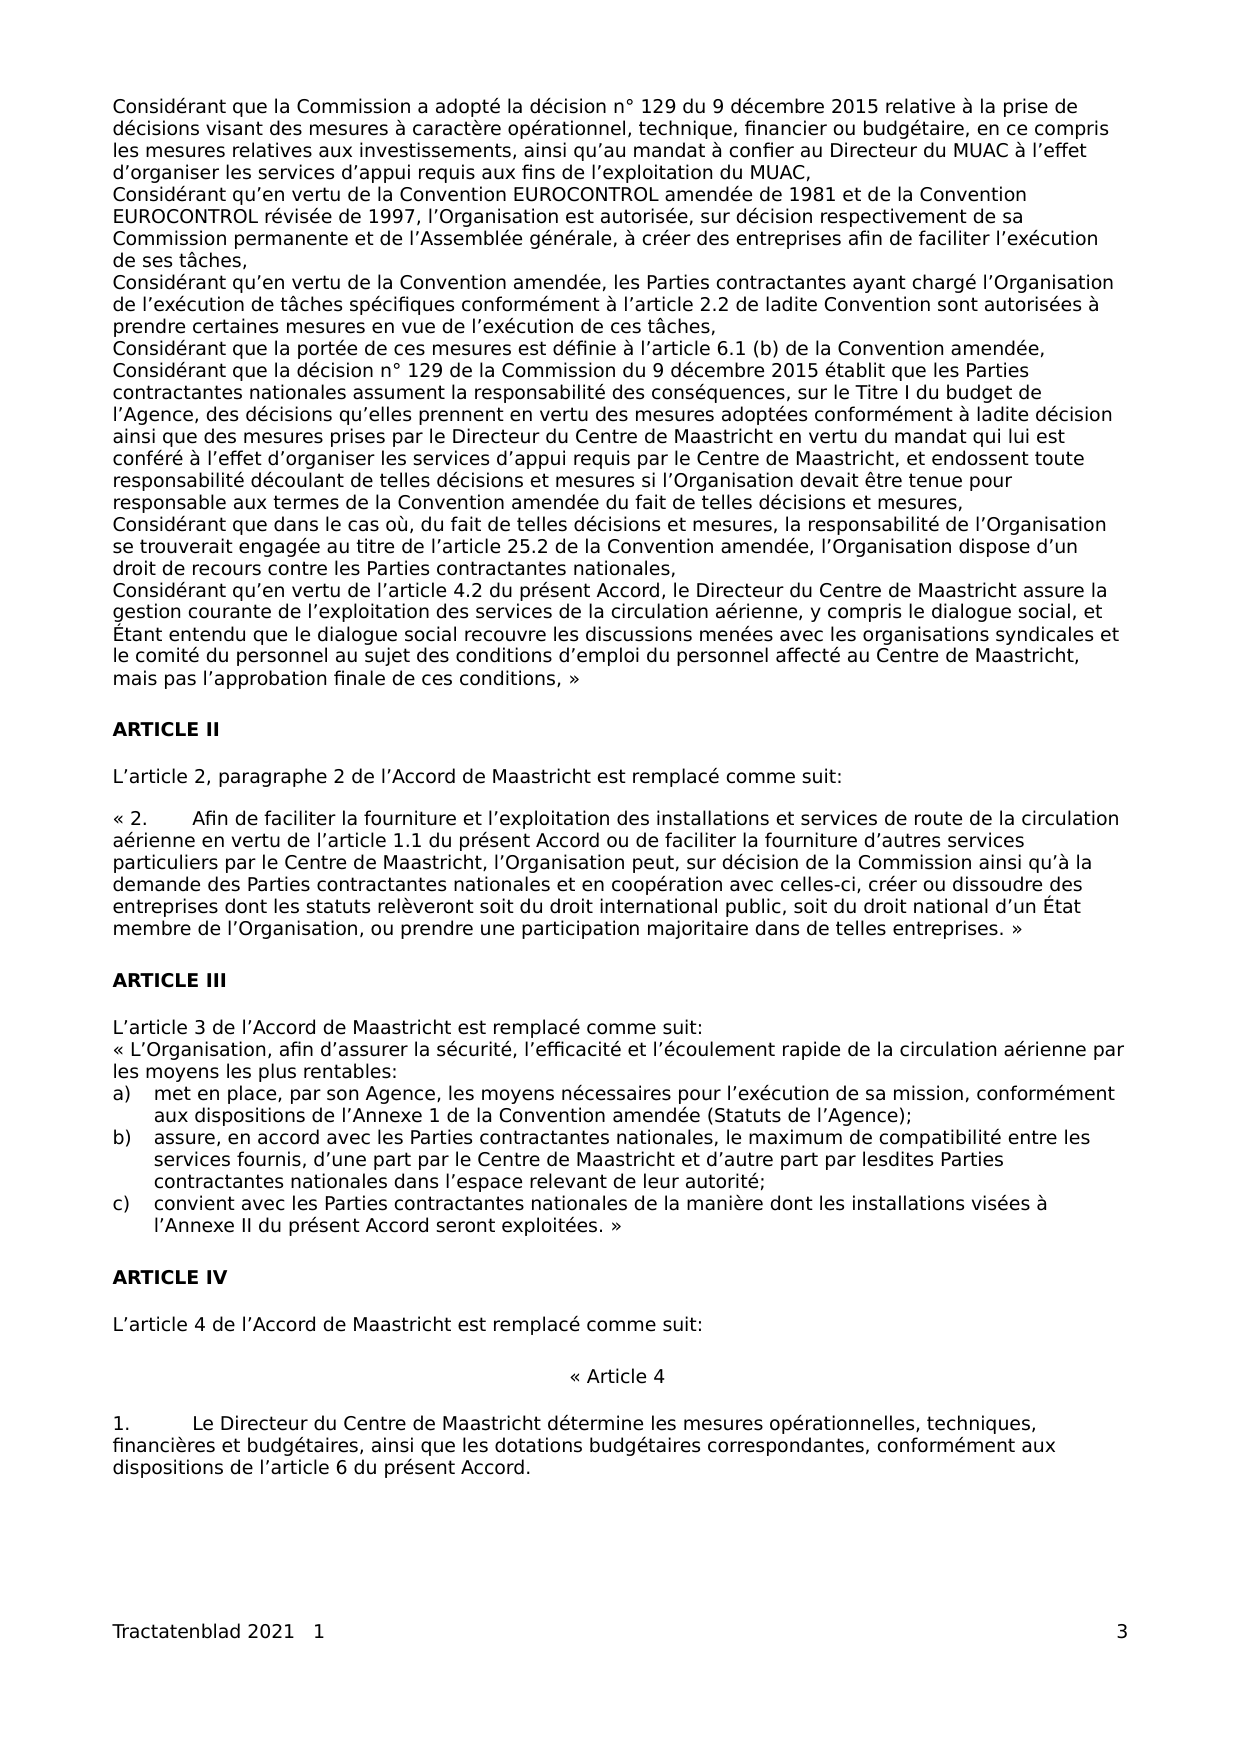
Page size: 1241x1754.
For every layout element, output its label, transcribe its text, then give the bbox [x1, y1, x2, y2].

text Considérant que la portée de ces mesures est définie à l’article 6.1 (b) de la Convention amendée, [112, 338, 1128, 360]
text a) met en place, par son Agence, les moyens nécessaires pour l’exécution de sa mission, conformément aux dispositions de l’Annexe 1 de la Convention amendée (Statuts de l’Agence); [112, 1083, 1128, 1127]
text Étant entendu que le dialogue social recouvre les discussions menées avec les organisations syndicales et le comité du personnel au sujet des conditions d’emploi du personnel affecté au Centre de Maastricht, mais pas l’approbation finale de ces conditions, » [112, 623, 1128, 689]
text c) convient avec les Parties contractantes nationales de la manière dont les installations visées à l’Annexe II du présent Accord seront exploitées. » [112, 1193, 1128, 1237]
text 1. Le Directeur du Centre de Maastricht détermine les mesures opérationnelles, techniques, financières et budgétaires, ainsi que les dotations budgétaires correspondantes, conformément aux dispositions de l’article 6 du présent Accord. [112, 1413, 1128, 1479]
subtitle ARTICLE III [112, 970, 1128, 992]
text Considérant qu’en vertu de l’article 4.2 du présent Accord, le Directeur du Centre de Maastricht assure la gestion courante de l’exploitation des services de la circulation aérienne, y compris le dialogue social, et [112, 579, 1128, 623]
subtitle ARTICLE II [112, 719, 1128, 741]
text b) assure, en accord avec les Parties contractantes nationales, le maximum de compatibilité entre les services fournis, d’une part par le Centre de Maastricht et d’autre part par lesdites Parties contractantes nationales dans l’espace relevant de leur autorité; [112, 1127, 1128, 1193]
text Considérant qu’en vertu de la Convention amendée, les Parties contractantes ayant chargé l’Organisation de l’exécution de tâches spécifiques conformément à l’article 2.2 de ladite Convention sont autorisées à prendre certaines mesures en vue de l’exécution de ces tâches, [112, 272, 1128, 338]
subtitle « Article 4 [112, 1366, 1128, 1388]
subtitle ARTICLE IV [112, 1267, 1128, 1289]
text Considérant qu’en vertu de la Convention EUROCONTROL amendée de 1981 et de la Convention EUROCONTROL révisée de 1997, l’Organisation est autorisée, sur décision respectivement de sa Commission permanente et de l’Assemblée générale, à créer des entreprises afin de faciliter l’exécution de ses tâches, [112, 184, 1128, 272]
text « 2. Afin de faciliter la fourniture et l’exploitation des installations et services de route de la circulation aérienne en vertu de l’article 1.1 du présent Accord ou de faciliter la fourniture d’autres services particuliers par le Centre de Maastricht, l’Organisation peut, sur décision de la Commission ainsi qu’à la demande des Parties contractantes nationales et en coopération avec celles-ci, créer ou dissoudre des entreprises dont les statuts relèveront soit du droit international public, soit du droit national d’un État membre de l’Organisation, ou prendre une participation majoritaire dans de telles entreprises. » [112, 808, 1128, 940]
text « L’Organisation, afin d’assurer la sécurité, l’efficacité et l’écoulement rapide de la circulation aérienne par les moyens les plus rentables: [112, 1039, 1128, 1083]
text Considérant que la décision n° 129 de la Commission du 9 décembre 2015 établit que les Parties contractantes nationales assument la responsabilité des conséquences, sur le Titre I du budget de l’Agence, des décisions qu’elles prennent en vertu des mesures adoptées conformément à ladite décision ainsi que des mesures prises par le Directeur du Centre de Maastricht en vertu du mandat qui lui est conféré à l’effet d’organiser les services d’appui requis par le Centre de Maastricht, et endossent toute responsabilité découlant de telles décisions et mesures si l’Organisation devait être tenue pour responsable aux termes de la Convention amendée du fait de telles décisions et mesures, [112, 360, 1128, 513]
text L’article 2, paragraphe 2 de l’Accord de Maastricht est remplacé comme suit: [112, 766, 1128, 788]
text Considérant que dans le cas où, du fait de telles décisions et mesures, la responsabilité de l’Organisation se trouverait engagée au titre de l’article 25.2 de la Convention amendée, l’Organisation dispose d’un droit de recours contre les Parties contractantes nationales, [112, 513, 1128, 579]
text Considérant que la Commission a adopté la décision n° 129 du 9 décembre 2015 relative à la prise de décisions visant des mesures à caractère opérationnel, technique, financier ou budgétaire, en ce compris les mesures relatives aux investissements, ainsi qu’au mandat à confier au Directeur du MUAC à l’effet d’organiser les services d’appui requis aux fins de l’exploitation du MUAC, [112, 96, 1128, 184]
text L’article 4 de l’Accord de Maastricht est remplacé comme suit: [112, 1314, 1128, 1336]
text L’article 3 de l’Accord de Maastricht est remplacé comme suit: [112, 1017, 1128, 1039]
